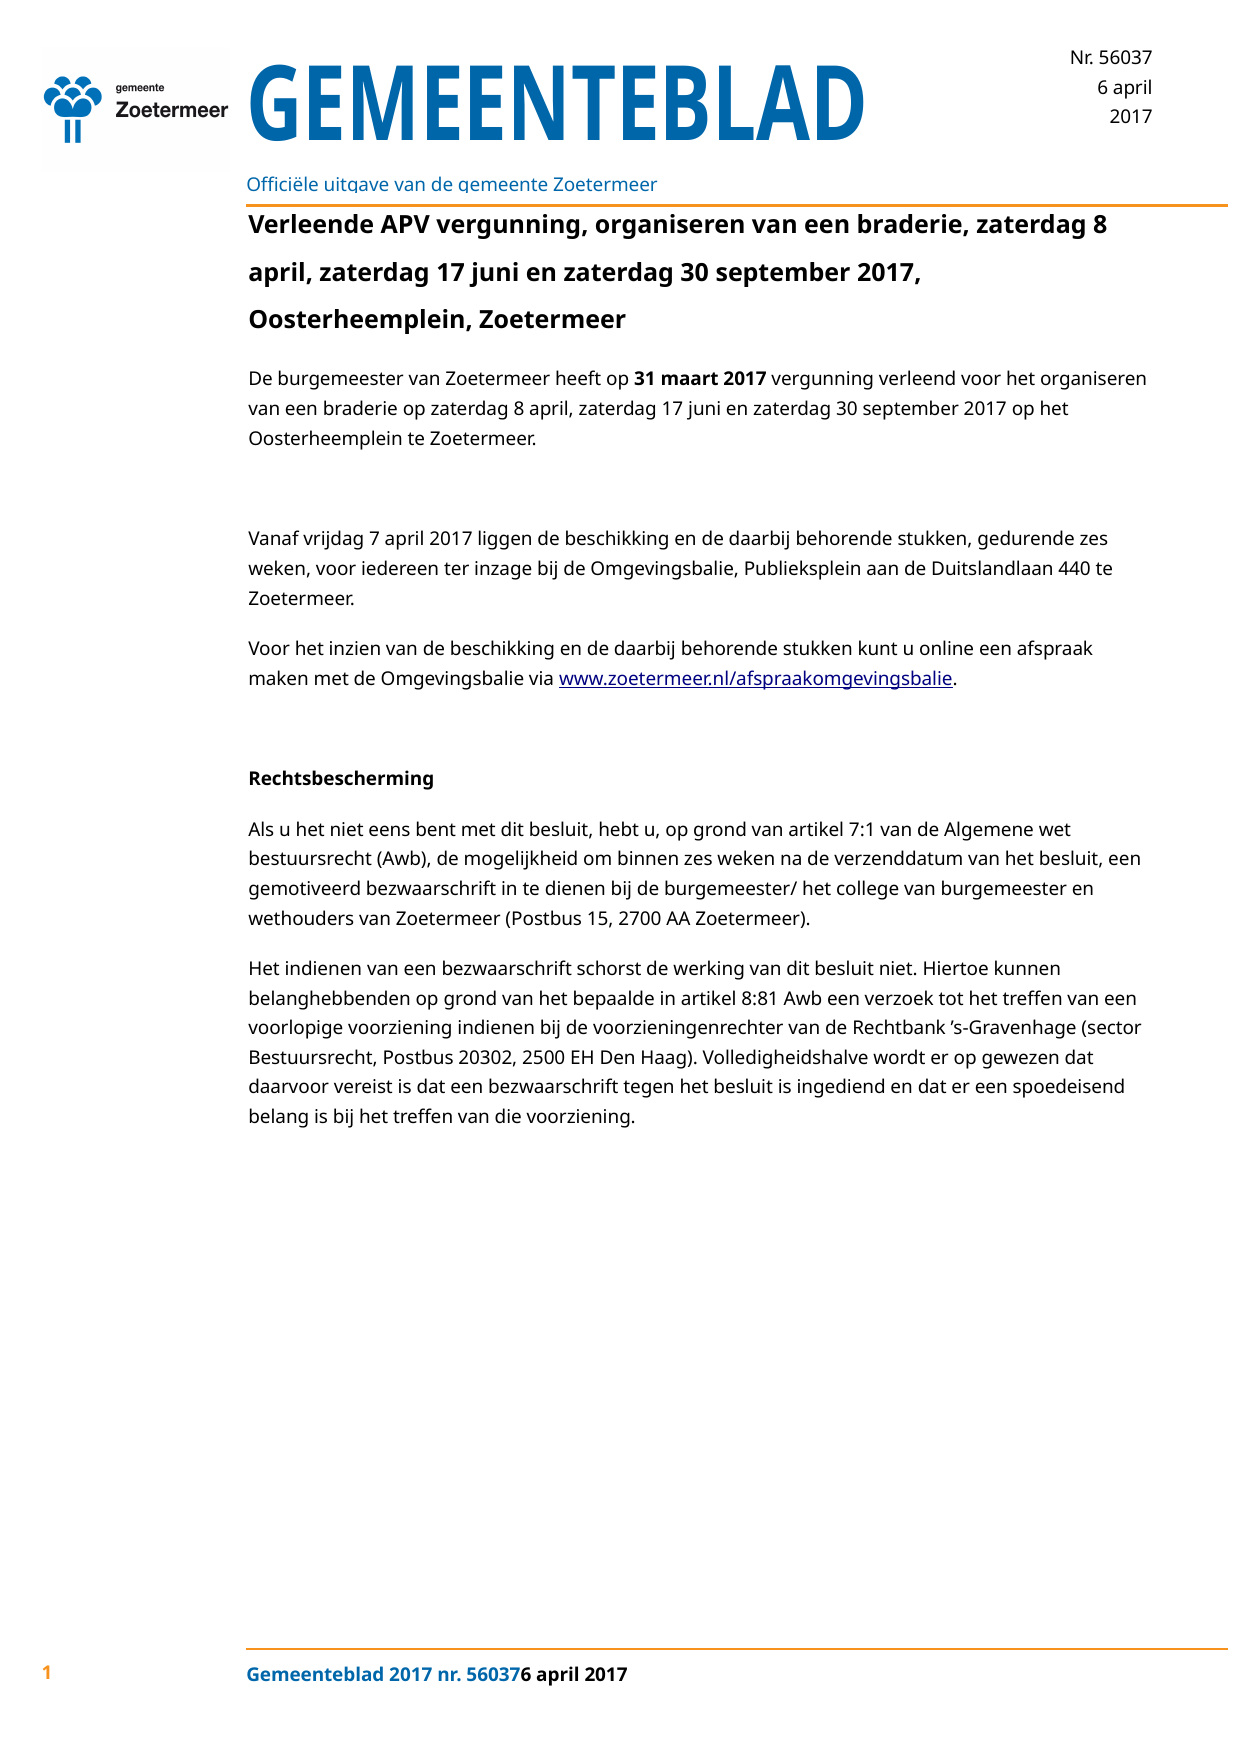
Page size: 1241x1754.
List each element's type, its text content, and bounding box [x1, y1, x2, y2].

text Verleende APV vergunning, organiseren van een braderie, zaterdag 8 april, zaterdag 17 juni en zaterdag 30 september 2017, Oosterheemplein, Zoetermeer [248, 207, 1152, 336]
text Voor het inzien van de beschikking en de daarbij behorende stukken kunt u online een afspraak maken met de Omgevingsbalie via www.zoetermeer.nl/afspraakomgevingsbalie. [248, 635, 1152, 690]
text Als u het niet eens bent met dit besluit, hebt u, op grond van artikel 7:1 van de Algemene wet bestuursrecht (Awb), de mogelijkheid om binnen zes weken na de verzenddatum van het besluit, een gemotiveerd bezwaarschrift in te dienen bij de burgemeester/ het college van burgemeester en wethouders van Zoetermeer (Postbus 15, 2700 AA Zoetermeer). [248, 816, 1152, 930]
text De burgemeester van Zoetermeer heeft op 31 maart 2017 vergunning verleend voor het organiseren van een braderie op zaterdag 8 april, zaterdag 17 juni en zaterdag 30 september 2017 op het Oosterheemplein te Zoetermeer. [248, 366, 1152, 450]
picture [41, 47, 231, 172]
text Rechtsbescherming [248, 766, 1152, 791]
text Het indienen van een bezwaarschrift schorst de werking van dit besluit niet. Hiertoe kunnen belanghebbenden op grond van het bepaalde in artikel 8:81 Awb een verzoek tot het treffen van een voorlopige voorziening indienen bij de voorzieningenrechter van de Rechtbank ’s-Gravenhage (sector Bestuursrecht, Postbus 20302, 2500 EH Den Haag). Volledigheidshalve wordt er op gewezen dat daarvoor vereist is dat een bezwaarschrift tegen het besluit is ingediend en dat er een spoedeisend belang is bij het treffen van die voorziening. [248, 955, 1152, 1129]
text Vanaf vrijdag 7 april 2017 liggen de beschikking en de daarbij behorende stukken, gedurende zes weken, voor iedereen ter inzage bij de Omgevingsbalie, Publieksplein aan de Duitslandlaan 440 te Zoetermeer. [248, 526, 1152, 610]
